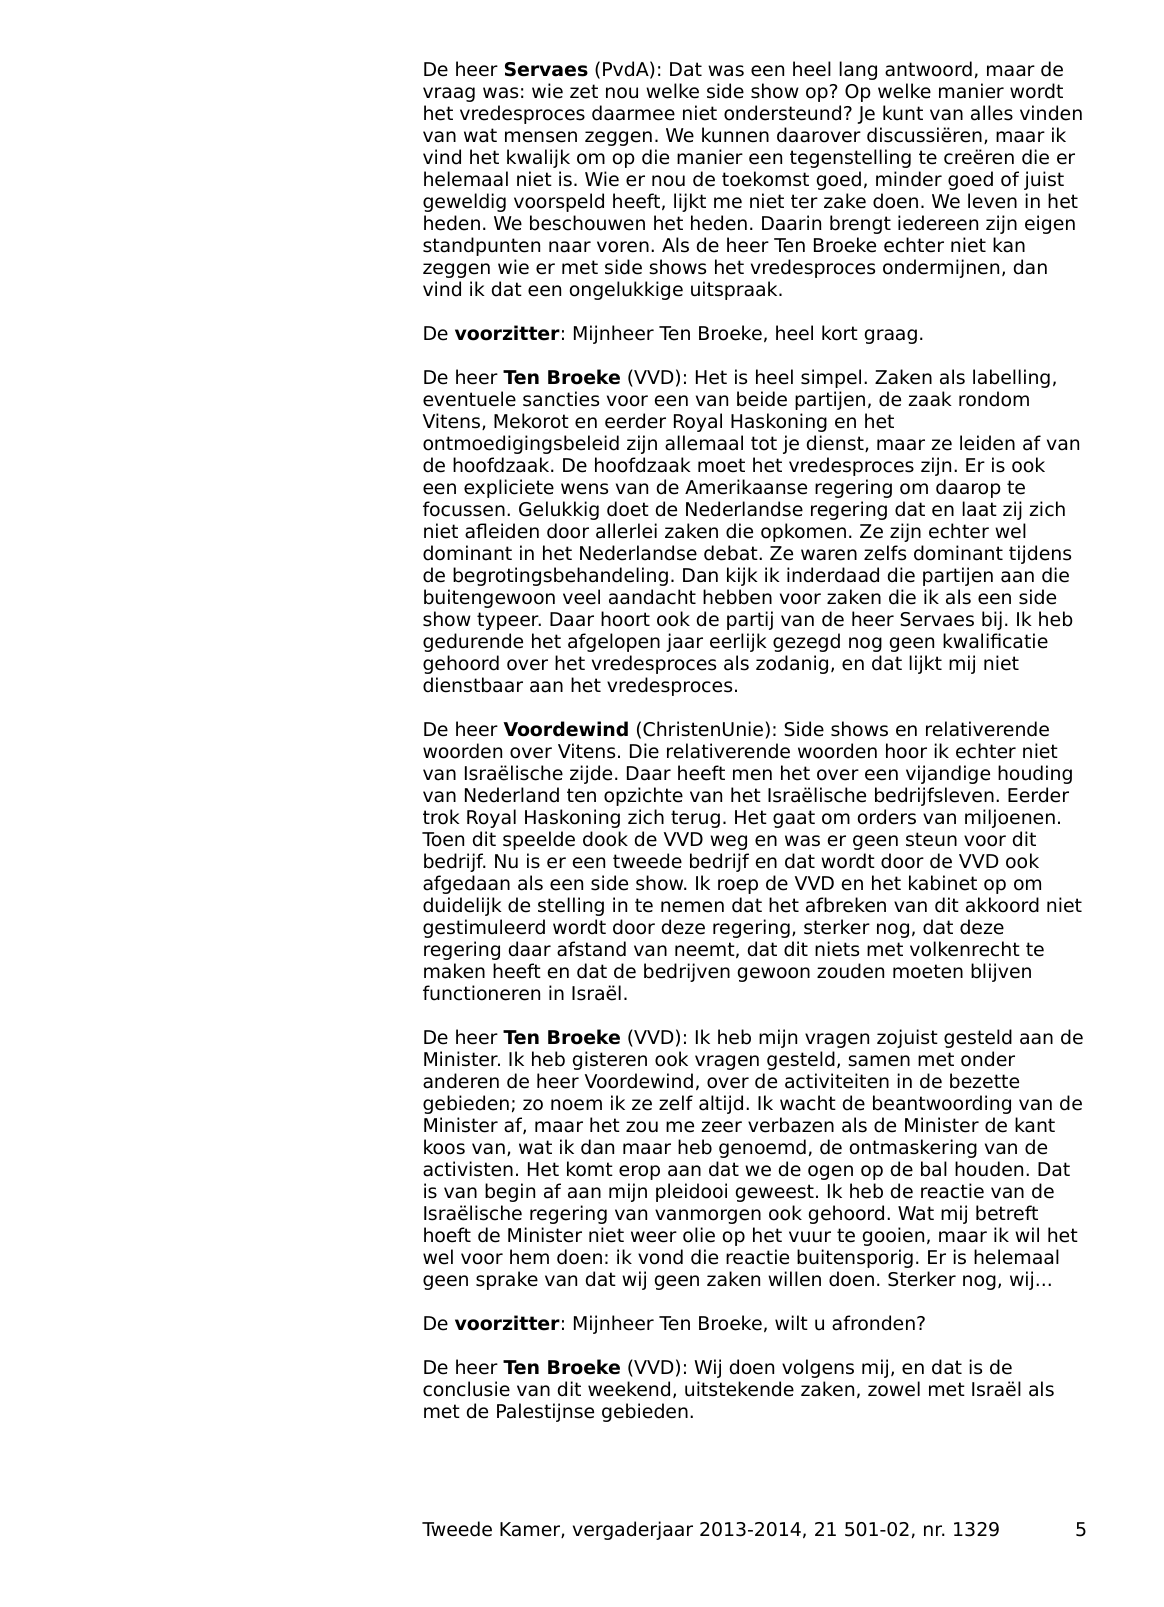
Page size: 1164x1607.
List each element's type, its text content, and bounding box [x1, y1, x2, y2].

text De heer Ten Broeke (VVD): Ik heb mijn vragen zojuist gesteld aan de Minister. Ik heb gisteren ook vragen gesteld, samen met onder anderen de heer Voordewind, over de activiteiten in de bezette gebieden; zo noem ik ze zelf altijd. Ik wacht de beantwoording van de Minister af, maar het zou me zeer verbazen als de Minister de kant koos van, wat ik dan maar heb genoemd, de ontmaskering van de activisten. Het komt erop aan dat we de ogen op de bal houden. Dat is van begin af aan mijn pleidooi geweest. Ik heb de reactie van de Israëlische regering van vanmorgen ook gehoord. Wat mij betreft hoeft de Minister niet weer olie op het vuur te gooien, maar ik wil het wel voor hem doen: ik vond die reactie buitensporig. Er is helemaal geen sprake van dat wij geen zaken willen doen. Sterker nog, wij... [422, 1027, 1087, 1291]
text De voorzitter: Mijnheer Ten Broeke, heel kort graag. [422, 323, 1087, 345]
text De voorzitter: Mijnheer Ten Broeke, wilt u afronden? [422, 1313, 1087, 1335]
text De heer Ten Broeke (VVD): Wij doen volgens mij, en dat is de conclusie van dit weekend, uitstekende zaken, zowel met Israël als met de Palestijnse gebieden. [422, 1357, 1087, 1423]
text De heer Voordewind (ChristenUnie): Side shows en relativerende woorden over Vitens. Die relativerende woorden hoor ik echter niet van Israëlische zijde. Daar heeft men het over een vijandige houding van Nederland ten opzichte van het Israëlische bedrijfsleven. Eerder trok Royal Haskoning zich terug. Het gaat om orders van miljoenen. Toen dit speelde dook de VVD weg en was er geen steun voor dit bedrijf. Nu is er een tweede bedrijf en dat wordt door de VVD ook afgedaan als een side show. Ik roep de VVD en het kabinet op om duidelijk de stelling in te nemen dat het afbreken van dit akkoord niet gestimuleerd wordt door deze regering, sterker nog, dat deze regering daar afstand van neemt, dat dit niets met volkenrecht te maken heeft en dat de bedrijven gewoon zouden moeten blijven functioneren in Israël. [422, 719, 1087, 1005]
text De heer Ten Broeke (VVD): Het is heel simpel. Zaken als labelling, eventuele sancties voor een van beide partijen, de zaak rondom Vitens, Mekorot en eerder Royal Haskoning en het ontmoedigingsbeleid zijn allemaal tot je dienst, maar ze leiden af van de hoofdzaak. De hoofdzaak moet het vredesproces zijn. Er is ook een expliciete wens van de Amerikaanse regering om daarop te focussen. Gelukkig doet de Nederlandse regering dat en laat zij zich niet afleiden door allerlei zaken die opkomen. Ze zijn echter wel dominant in het Nederlandse debat. Ze waren zelfs dominant tijdens de begrotingsbehandeling. Dan kijk ik inderdaad die partijen aan die buitengewoon veel aandacht hebben voor zaken die ik als een side show typeer. Daar hoort ook de partij van de heer Servaes bij. Ik heb gedurende het afgelopen jaar eerlijk gezegd nog geen kwalificatie gehoord over het vredesproces als zodanig, en dat lijkt mij niet dienstbaar aan het vredesproces. [422, 367, 1087, 697]
text De heer Servaes (PvdA): Dat was een heel lang antwoord, maar de vraag was: wie zet nou welke side show op? Op welke manier wordt het vredesproces daarmee niet ondersteund? Je kunt van alles vinden van wat mensen zeggen. We kunnen daarover discussiëren, maar ik vind het kwalijk om op die manier een tegenstelling te creëren die er helemaal niet is. Wie er nou de toekomst goed, minder goed of juist geweldig voorspeld heeft, lijkt me niet ter zake doen. We leven in het heden. We beschouwen het heden. Daarin brengt iedereen zijn eigen standpunten naar voren. Als de heer Ten Broeke echter niet kan zeggen wie er met side shows het vredesproces ondermijnen, dan vind ik dat een ongelukkige uitspraak. [422, 59, 1087, 301]
